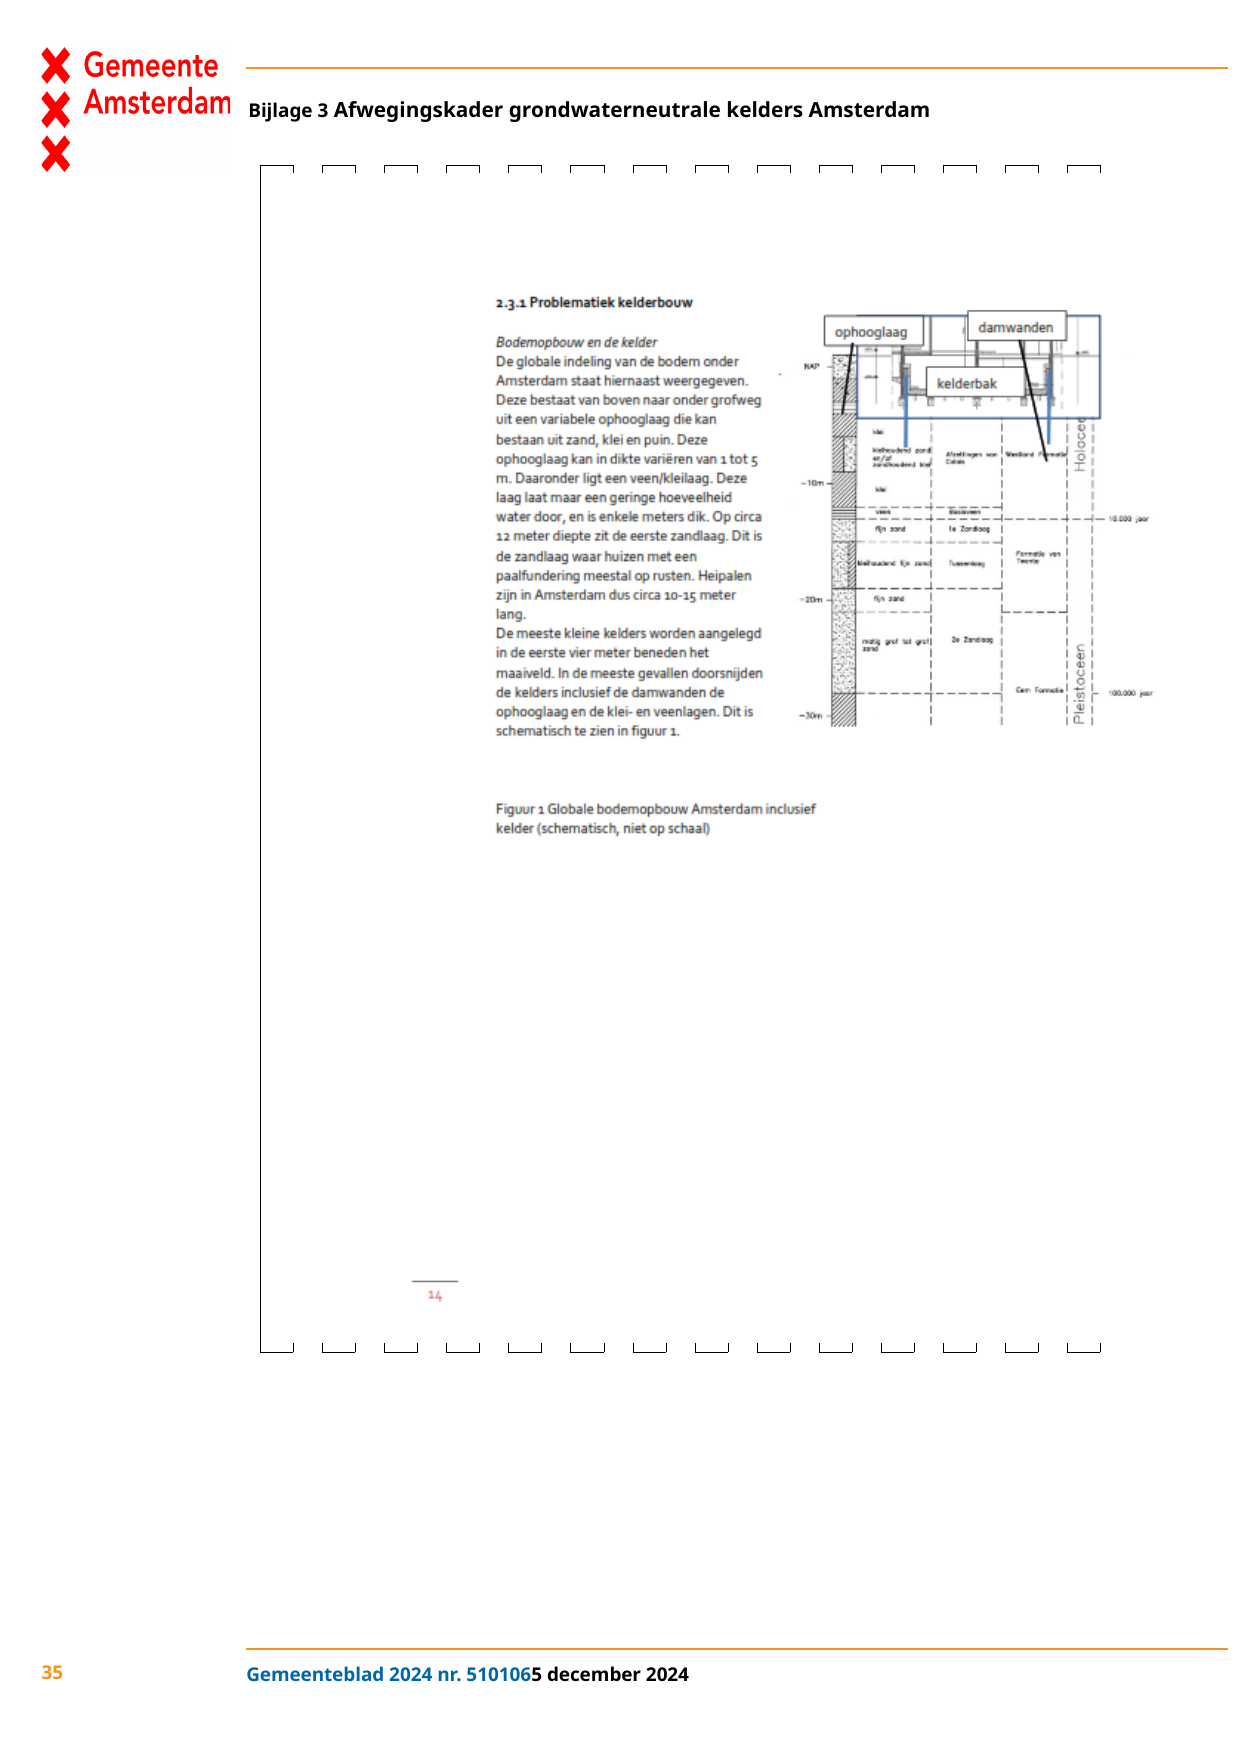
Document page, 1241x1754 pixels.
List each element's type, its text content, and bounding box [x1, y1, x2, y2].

picture [268, 173, 1240, 1343]
picture [41, 47, 231, 172]
text Bijlage 3 Afwegingskader grondwaterneutrale kelders Amsterdam [248, 95, 1152, 123]
